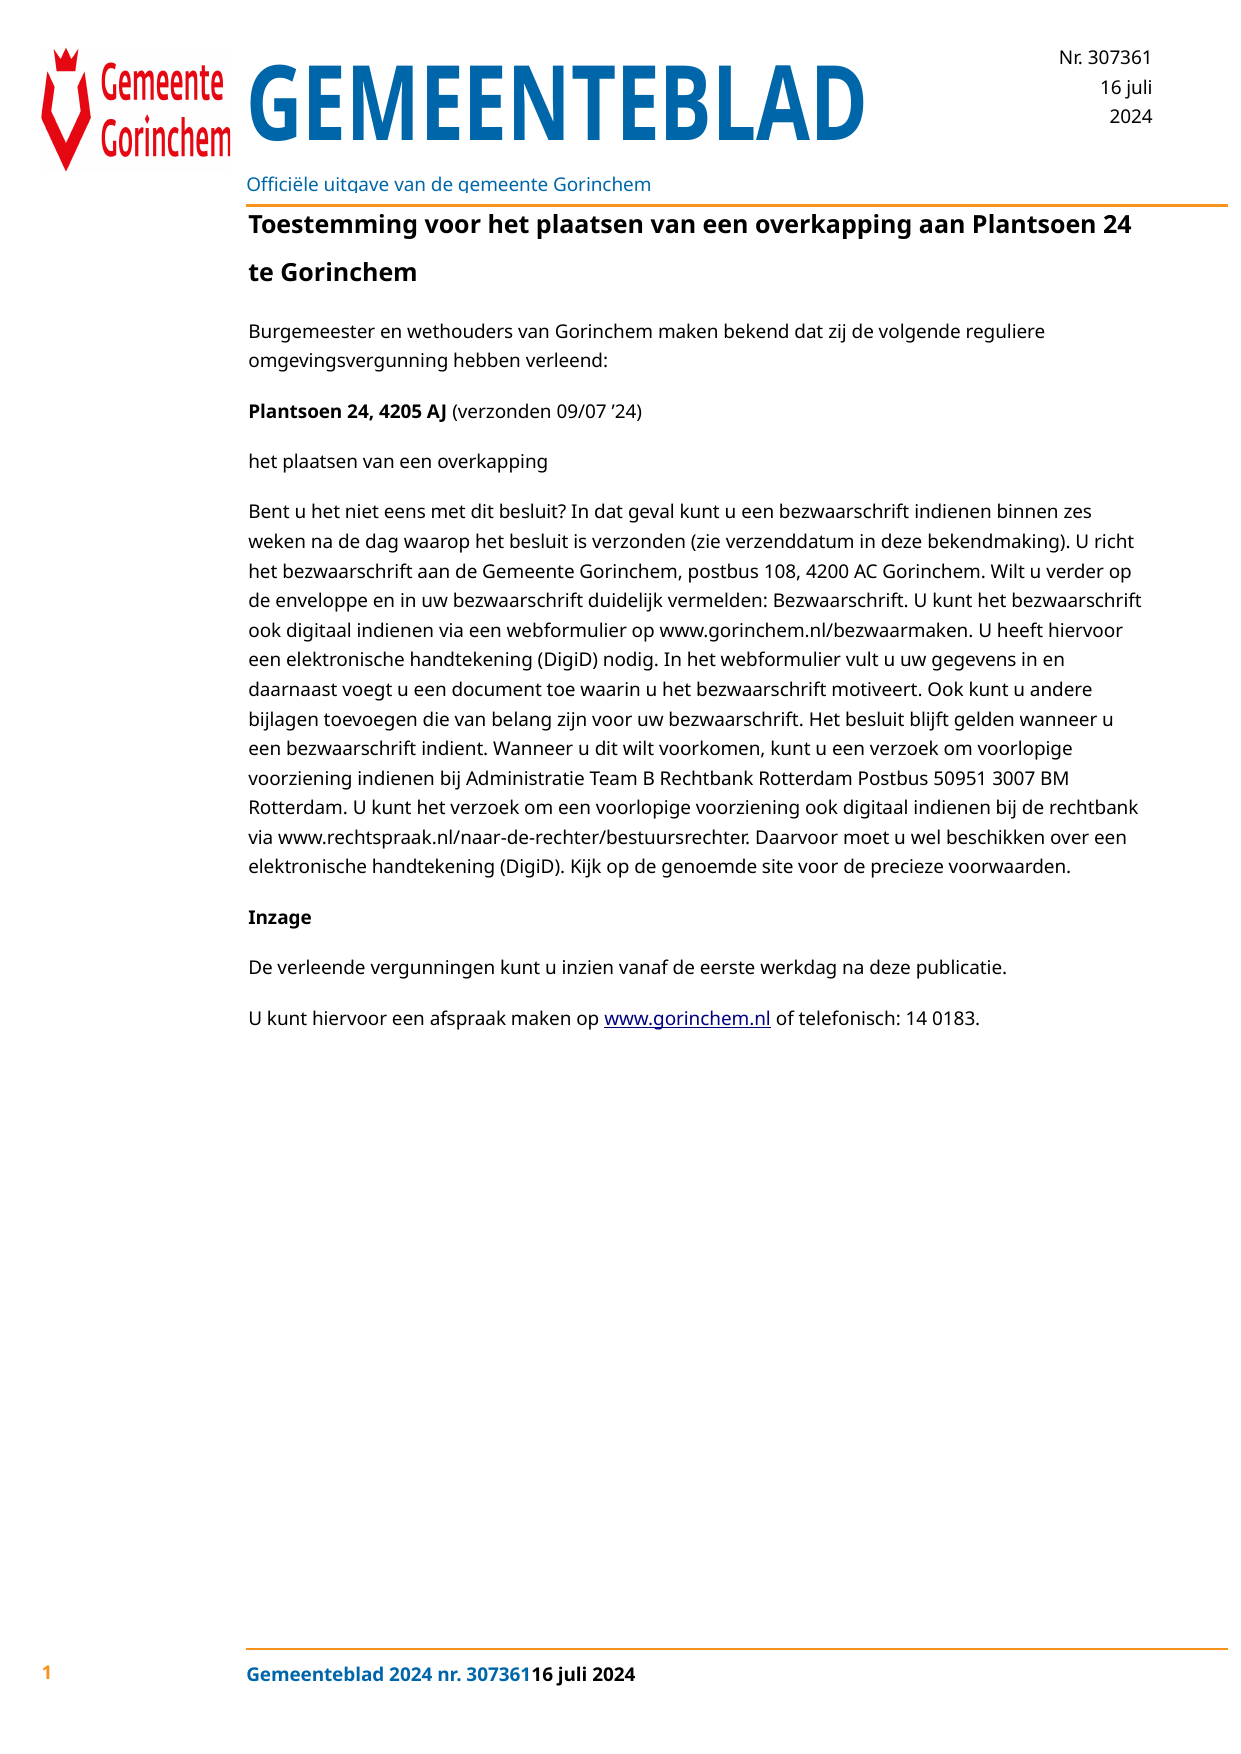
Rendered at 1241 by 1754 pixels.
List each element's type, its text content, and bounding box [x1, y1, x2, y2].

picture [41, 47, 231, 172]
text Toestemming voor het plaatsen van een overkapping aan Plantsoen 24 te Gorinchem [248, 207, 1152, 288]
text Burgemeester en wethouders van Gorinchem maken bekend dat zij de volgende reguliere omgevingsvergunning hebben verleend: [248, 318, 1152, 373]
text De verleende vergunningen kunt u inzien vanaf de eerste werkdag na deze publicatie. [248, 954, 1152, 980]
text U kunt hiervoor een afspraak maken op www.gorinchem.nl of telefonisch: 14 0183. [248, 1005, 1152, 1031]
text Plantsoen 24, 4205 AJ (verzonden 09/07 ’24) [248, 398, 1152, 424]
text het plaatsen van een overkapping [248, 448, 1152, 474]
text Inzage [248, 904, 1152, 930]
text Bent u het niet eens met dit besluit? In dat geval kunt u een bezwaarschrift indienen binnen zes weken na de dag waarop het besluit is verzonden (zie verzenddatum in deze bekendmaking). U richt het bezwaarschrift aan de Gemeente Gorinchem, postbus 108, 4200 AC Gorinchem. Wilt u verder op de enveloppe en in uw bezwaarschrift duidelijk vermelden: Bezwaarschrift. U kunt het bezwaarschrift ook digitaal indienen via een webformulier op www.gorinchem.nl/bezwaarmaken. U heeft hiervoor een elektronische handtekening (DigiD) nodig. In het webformulier vult u uw gegevens in en daarnaast voegt u een document toe waarin u het bezwaarschrift motiveert. Ook kunt u andere bijlagen toevoegen die van belang zijn voor uw bezwaarschrift. Het besluit blijft gelden wanneer u een bezwaarschrift indient. Wanneer u dit wilt voorkomen, kunt u een verzoek om voorlopige voorziening indienen bij Administratie Team B Rechtbank Rotterdam Postbus 50951 3007 BM Rotterdam. U kunt het verzoek om een voorlopige voorziening ook digitaal indienen bij de rechtbank via www.rechtspraak.nl/naar-de-rechter/bestuursrechter. Daarvoor moet u wel beschikken over een elektronische handtekening (DigiD). Kijk op de genoemde site voor de precieze voorwaarden. [248, 499, 1152, 879]
